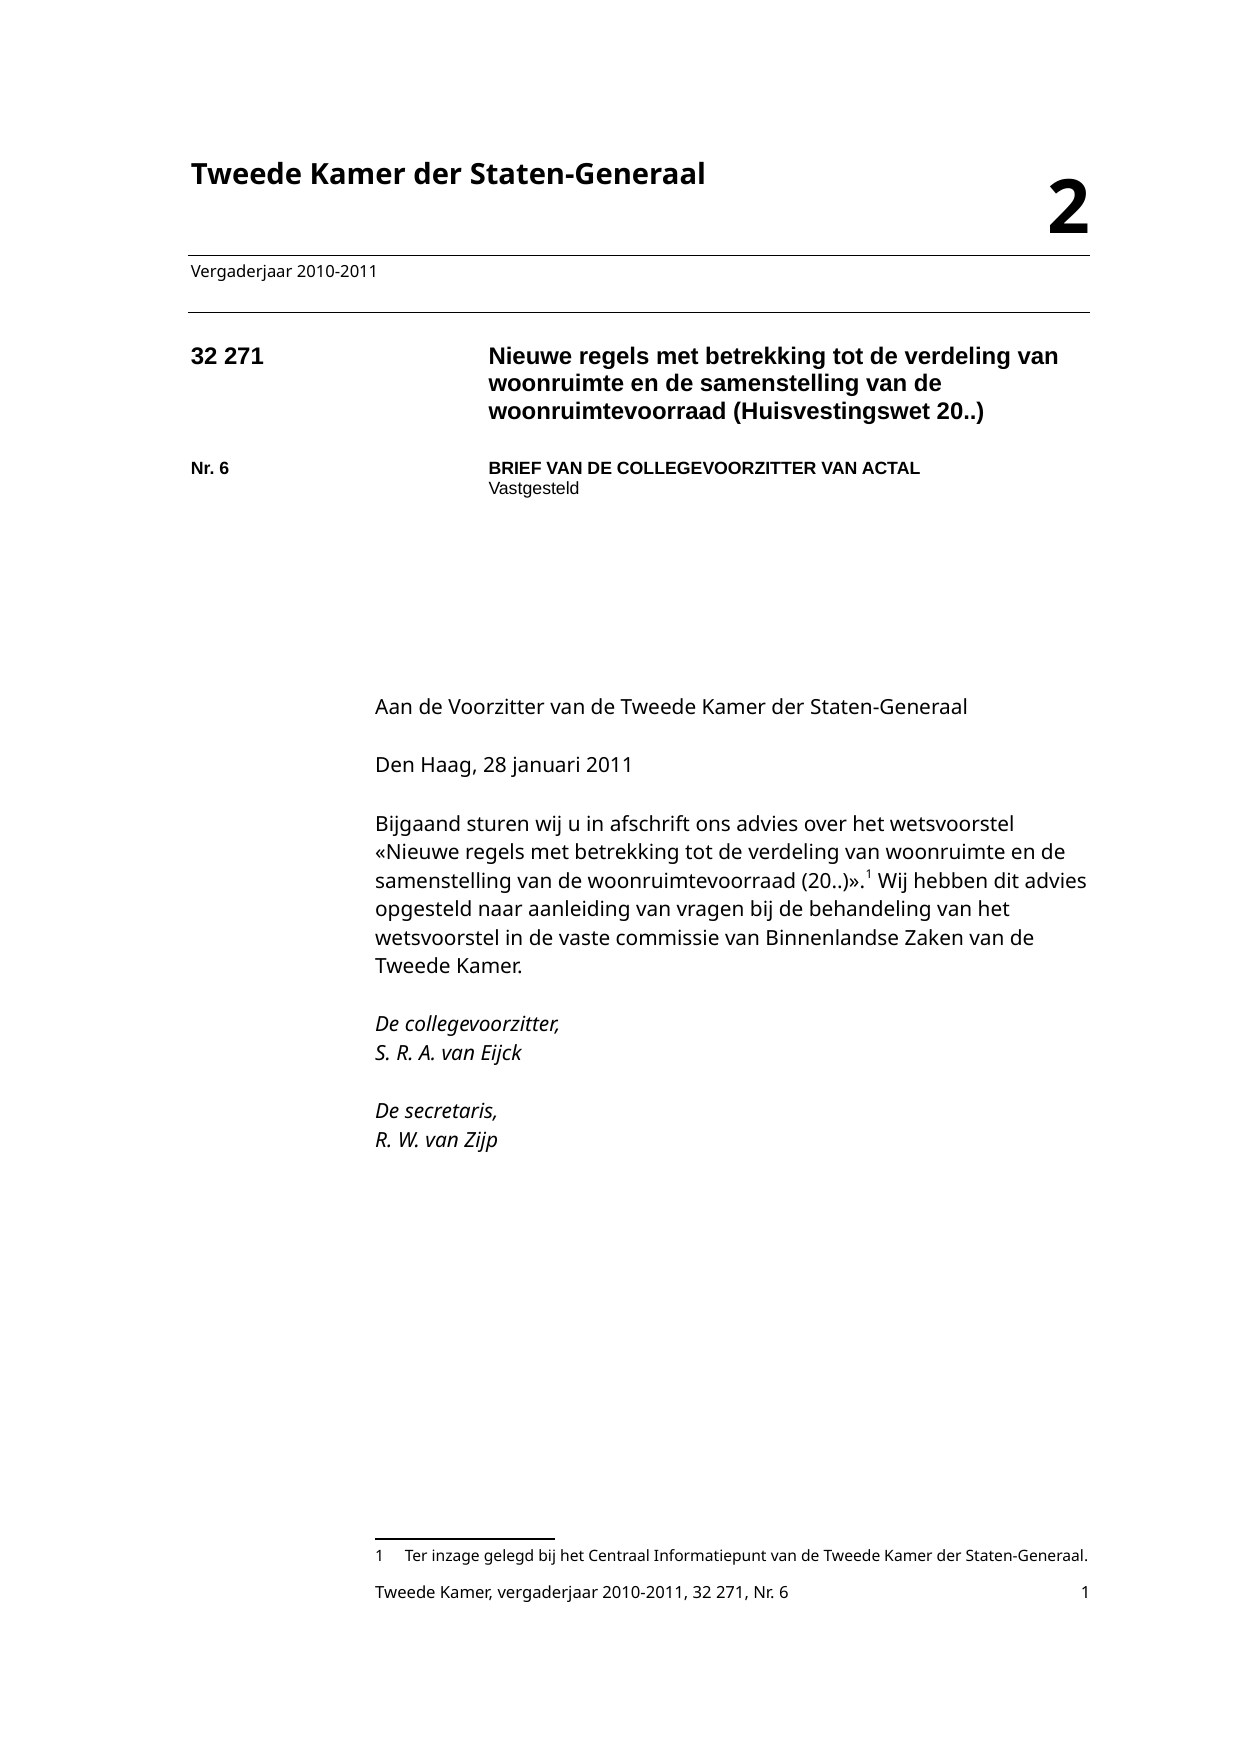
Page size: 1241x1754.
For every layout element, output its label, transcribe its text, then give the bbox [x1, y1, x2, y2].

table_header Tweede Kamer der Staten-Generaal [188, 150, 909, 255]
text S. R. A. van Eijck [375, 1038, 1090, 1066]
table_cell 32 271 [188, 339, 485, 454]
table_cell Nieuwe regels met betrekking tot de verdeling van woonruimte en de samenstelling van de woonruimtevoorraad (Huisvestingswet 20..) [485, 339, 1090, 454]
text Bijgaand sturen wij u in afschrift ons advies over het wetsvoorstel «Nieuwe regels met betrekking tot de verdeling van woonruimte en de samenstelling van de woonruimtevoorraad (20..)». Wij hebben dit advies opgesteld naar aanleiding van vragen bij de behandeling van het wetsvoorstel in de vaste commissie van Binnenlandse Zaken van de Tweede Kamer. [375, 809, 1090, 979]
table_cell Vergaderjaar 2010-2011 [188, 256, 485, 312]
text De collegevoorzitter, [375, 1009, 1090, 1038]
text R. W. van Zijp [375, 1125, 1090, 1153]
table_header 2 [910, 150, 1090, 255]
table_cell [485, 313, 1090, 339]
text De secretaris, [375, 1096, 1090, 1125]
text Den Haag, 28 januari 2011 [375, 751, 1090, 779]
table_cell [188, 313, 485, 339]
text Ter inzage gelegd bij het Centraal Informatiepunt van de Tweede Kamer der Staten-Generaal. [375, 1509, 1090, 1566]
table_cell Nr. 6 [188, 455, 485, 573]
table_cell BRIEF VAN DE COLLEGEVOORZITTER VAN ACTAL Vastgesteld [485, 455, 1090, 573]
table_cell [485, 256, 1090, 312]
text Aan de Voorzitter van de Tweede Kamer der Staten-Generaal [375, 692, 1090, 721]
